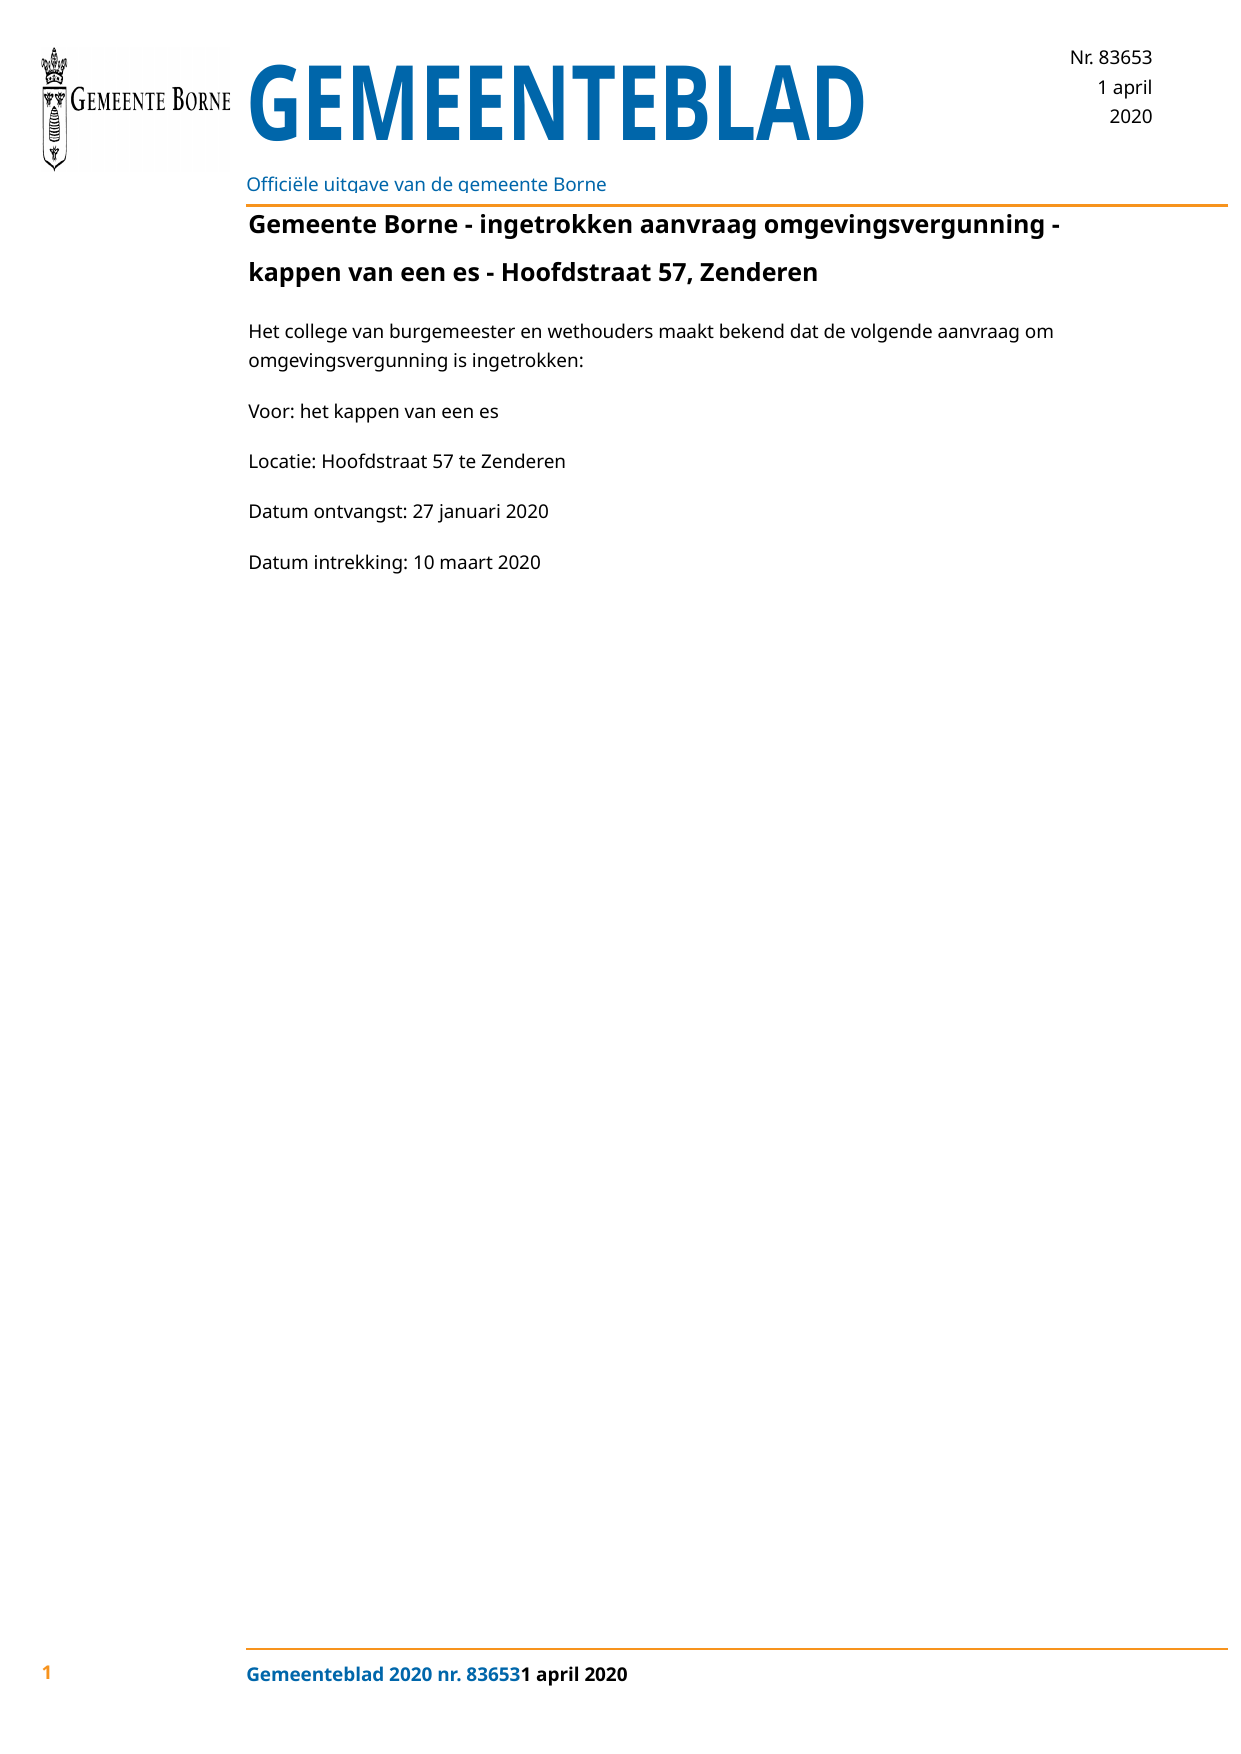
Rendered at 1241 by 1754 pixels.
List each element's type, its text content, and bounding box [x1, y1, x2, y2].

text Locatie: Hoofdstraat 57 te Zenderen [248, 448, 1152, 474]
text Gemeente Borne - ingetrokken aanvraag omgevingsvergunning - kappen van een es - Hoofdstraat 57, Zenderen [248, 207, 1152, 288]
text Het college van burgemeester en wethouders maakt bekend dat de volgende aanvraag om omgevingsvergunning is ingetrokken: [248, 318, 1152, 373]
text Datum intrekking: 10 maart 2020 [248, 549, 1152, 575]
text Voor: het kappen van een es [248, 398, 1152, 424]
text Datum ontvangst: 27 januari 2020 [248, 499, 1152, 524]
picture [41, 47, 231, 172]
